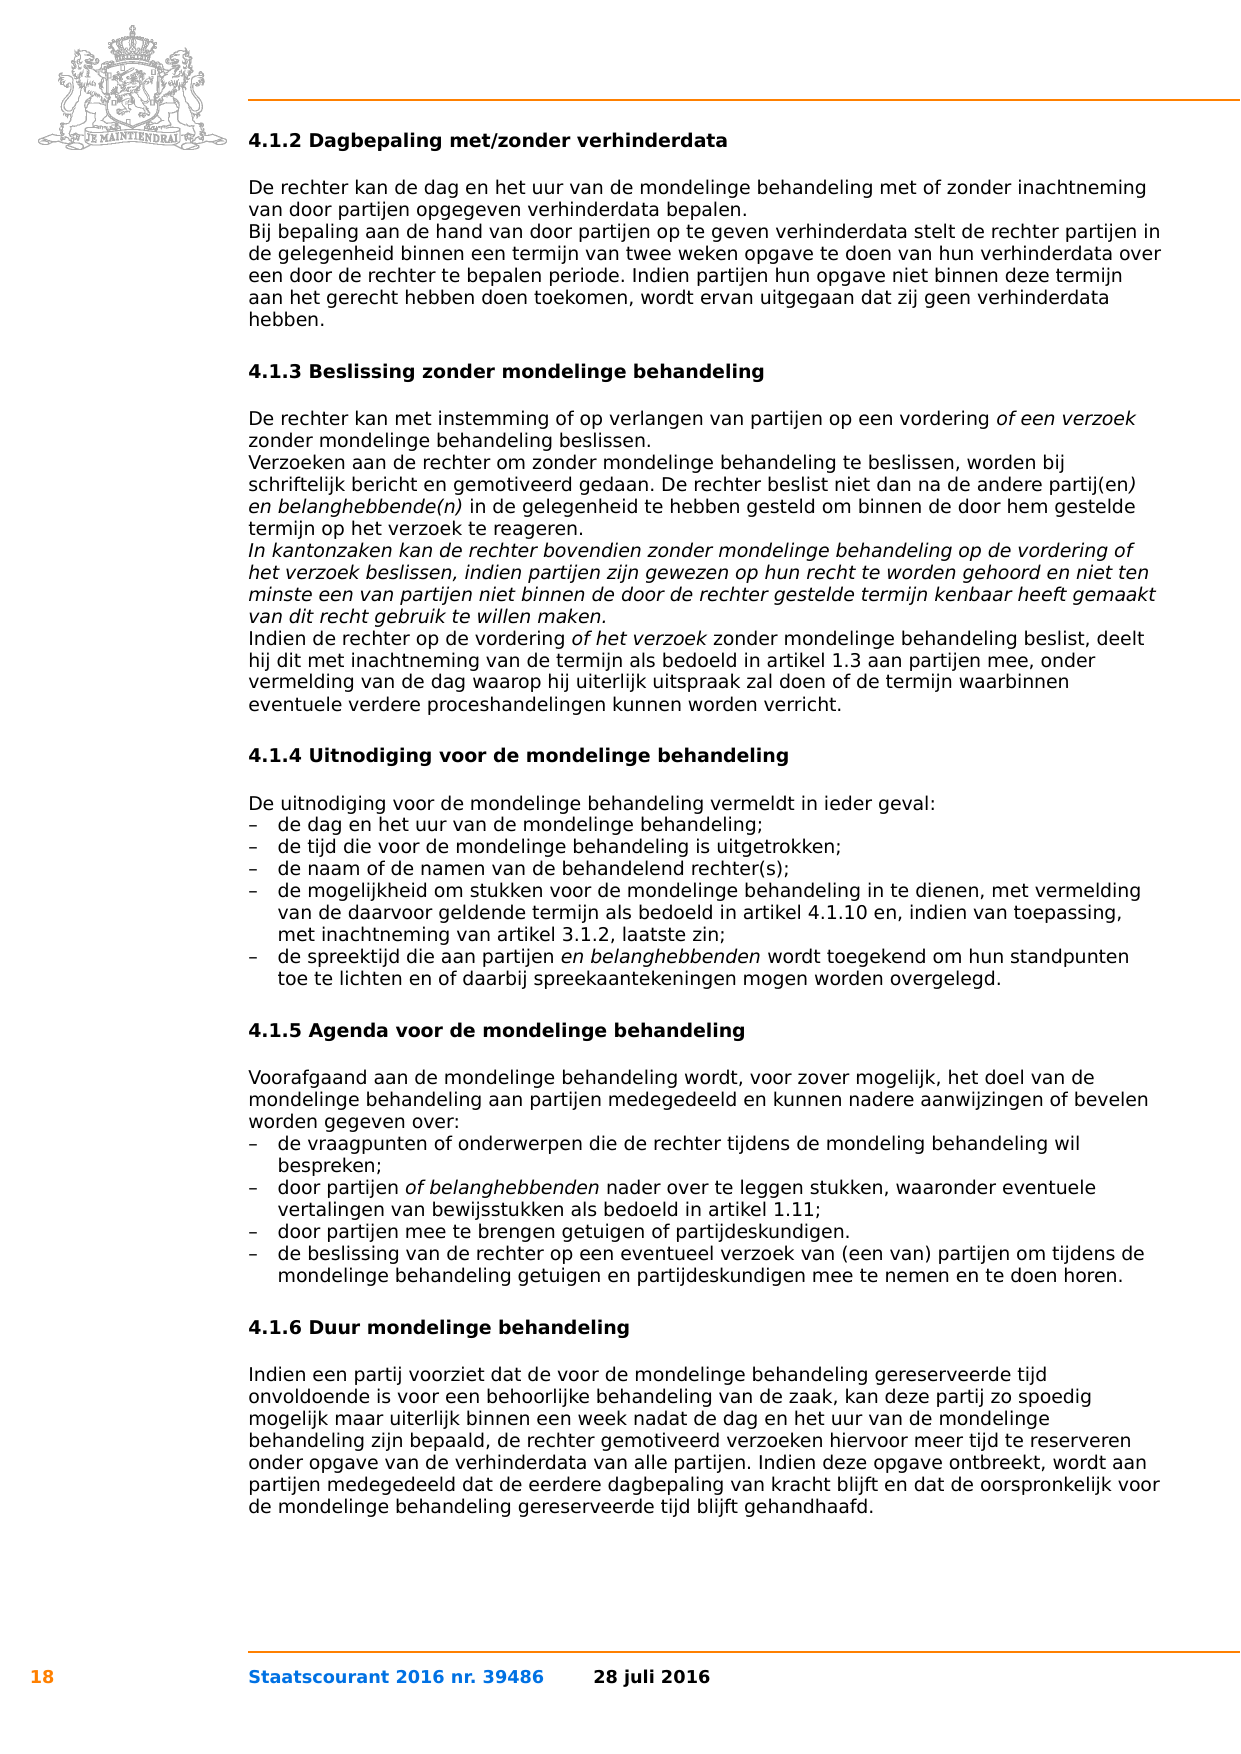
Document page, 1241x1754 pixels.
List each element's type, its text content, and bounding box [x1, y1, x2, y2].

text – door partijen mee te brengen getuigen of partijdeskundigen. [248, 1221, 1163, 1243]
text Indien een partij voorziet dat de voor de mondelinge behandeling gereserveerde tijd onvoldoende is voor een behoorlijke behandeling van de zaak, kan deze partij zo spoedig mogelijk maar uiterlijk binnen een week nadat de dag en het uur van de mondelinge behandeling zijn bepaald, de rechter gemotiveerd verzoeken hiervoor meer tijd te reserveren onder opgave van de verhinderdata van alle partijen. Indien deze opgave ontbreekt, wordt aan partijen medegedeeld dat de eerdere dagbepaling van kracht blijft en dat de oorspronkelijk voor de mondelinge behandeling gereserveerde tijd blijft gehandhaafd. [248, 1364, 1163, 1518]
text Verzoeken aan de rechter om zonder mondelinge behandeling te beslissen, worden bij schriftelijk bericht en gemotiveerd gedaan. De rechter beslist niet dan na de andere partij(en) en belanghebbende(n) in de gelegenheid te hebben gesteld om binnen de door hem gestelde termijn op het verzoek te reageren. [248, 452, 1163, 539]
text Bij bepaling aan de hand van door partijen op te geven verhinderdata stelt de rechter partijen in de gelegenheid binnen een termijn van twee weken opgave te doen van hun verhinderdata over een door de rechter te bepalen periode. Indien partijen hun opgave niet binnen deze termijn aan het gerecht hebben doen toekomen, wordt ervan uitgegaan dat zij geen verhinderdata hebben. [248, 221, 1163, 331]
text – de vraagpunten of onderwerpen die de rechter tijdens de mondeling behandeling wil bespreken; [248, 1133, 1163, 1177]
picture [38, 25, 227, 150]
text – de beslissing van de rechter op een eventueel verzoek van (een van) partijen om tijdens de mondelinge behandeling getuigen en partijdeskundigen mee te nemen en te doen horen. [248, 1243, 1163, 1287]
text – de tijd die voor de mondelinge behandeling is uitgetrokken; [248, 836, 1163, 858]
text Voorafgaand aan de mondelinge behandeling wordt, voor zover mogelijk, het doel van de mondelinge behandeling aan partijen medegedeeld en kunnen nadere aanwijzingen of bevelen worden gegeven over: [248, 1067, 1163, 1133]
subtitle 4.1.5 Agenda voor de mondelinge behandeling [248, 1020, 1163, 1042]
text De rechter kan de dag en het uur van de mondelinge behandeling met of zonder inachtneming van door partijen opgegeven verhinderdata bepalen. [248, 177, 1163, 221]
subtitle 4.1.4 Uitnodiging voor de mondelinge behandeling [248, 745, 1163, 767]
text In kantonzaken kan de rechter bovendien zonder mondelinge behandeling op de vordering of het verzoek beslissen, indien partijen zijn gewezen op hun recht te worden gehoord en niet ten minste een van partijen niet binnen de door de rechter gestelde termijn kenbaar heeft gemaakt van dit recht gebruik te willen maken. [248, 539, 1163, 627]
subtitle 4.1.3 Beslissing zonder mondelinge behandeling [248, 361, 1163, 383]
text Indien de rechter op de vordering of het verzoek zonder mondelinge behandeling beslist, deelt hij dit met inachtneming van de termijn als bedoeld in artikel 1.3 aan partijen mee, onder vermelding van de dag waarop hij uiterlijk uitspraak zal doen of de termijn waarbinnen eventuele verdere proceshandelingen kunnen worden verricht. [248, 627, 1163, 715]
text – de naam of de namen van de behandelend rechter(s); [248, 858, 1163, 880]
text – door partijen of belanghebbenden nader over te leggen stukken, waaronder eventuele vertalingen van bewijsstukken als bedoeld in artikel 1.11; [248, 1177, 1163, 1221]
text De uitnodiging voor de mondelinge behandeling vermeldt in ieder geval: [248, 792, 1163, 814]
text – de dag en het uur van de mondelinge behandeling; [248, 814, 1163, 836]
subtitle 4.1.6 Duur mondelinge behandeling [248, 1317, 1163, 1339]
subtitle 4.1.2 Dagbepaling met/zonder verhinderdata [248, 130, 1163, 152]
text – de mogelijkheid om stukken voor de mondelinge behandeling in te dienen, met vermelding van de daarvoor geldende termijn als bedoeld in artikel 4.1.10 en, indien van toepassing, met inachtneming van artikel 3.1.2, laatste zin; [248, 880, 1163, 946]
text De rechter kan met instemming of op verlangen van partijen op een vordering of een verzoek zonder mondelinge behandeling beslissen. [248, 408, 1163, 452]
text – de spreektijd die aan partijen en belanghebbenden wordt toegekend om hun standpunten toe te lichten en of daarbij spreekaantekeningen mogen worden overgelegd. [248, 946, 1163, 990]
